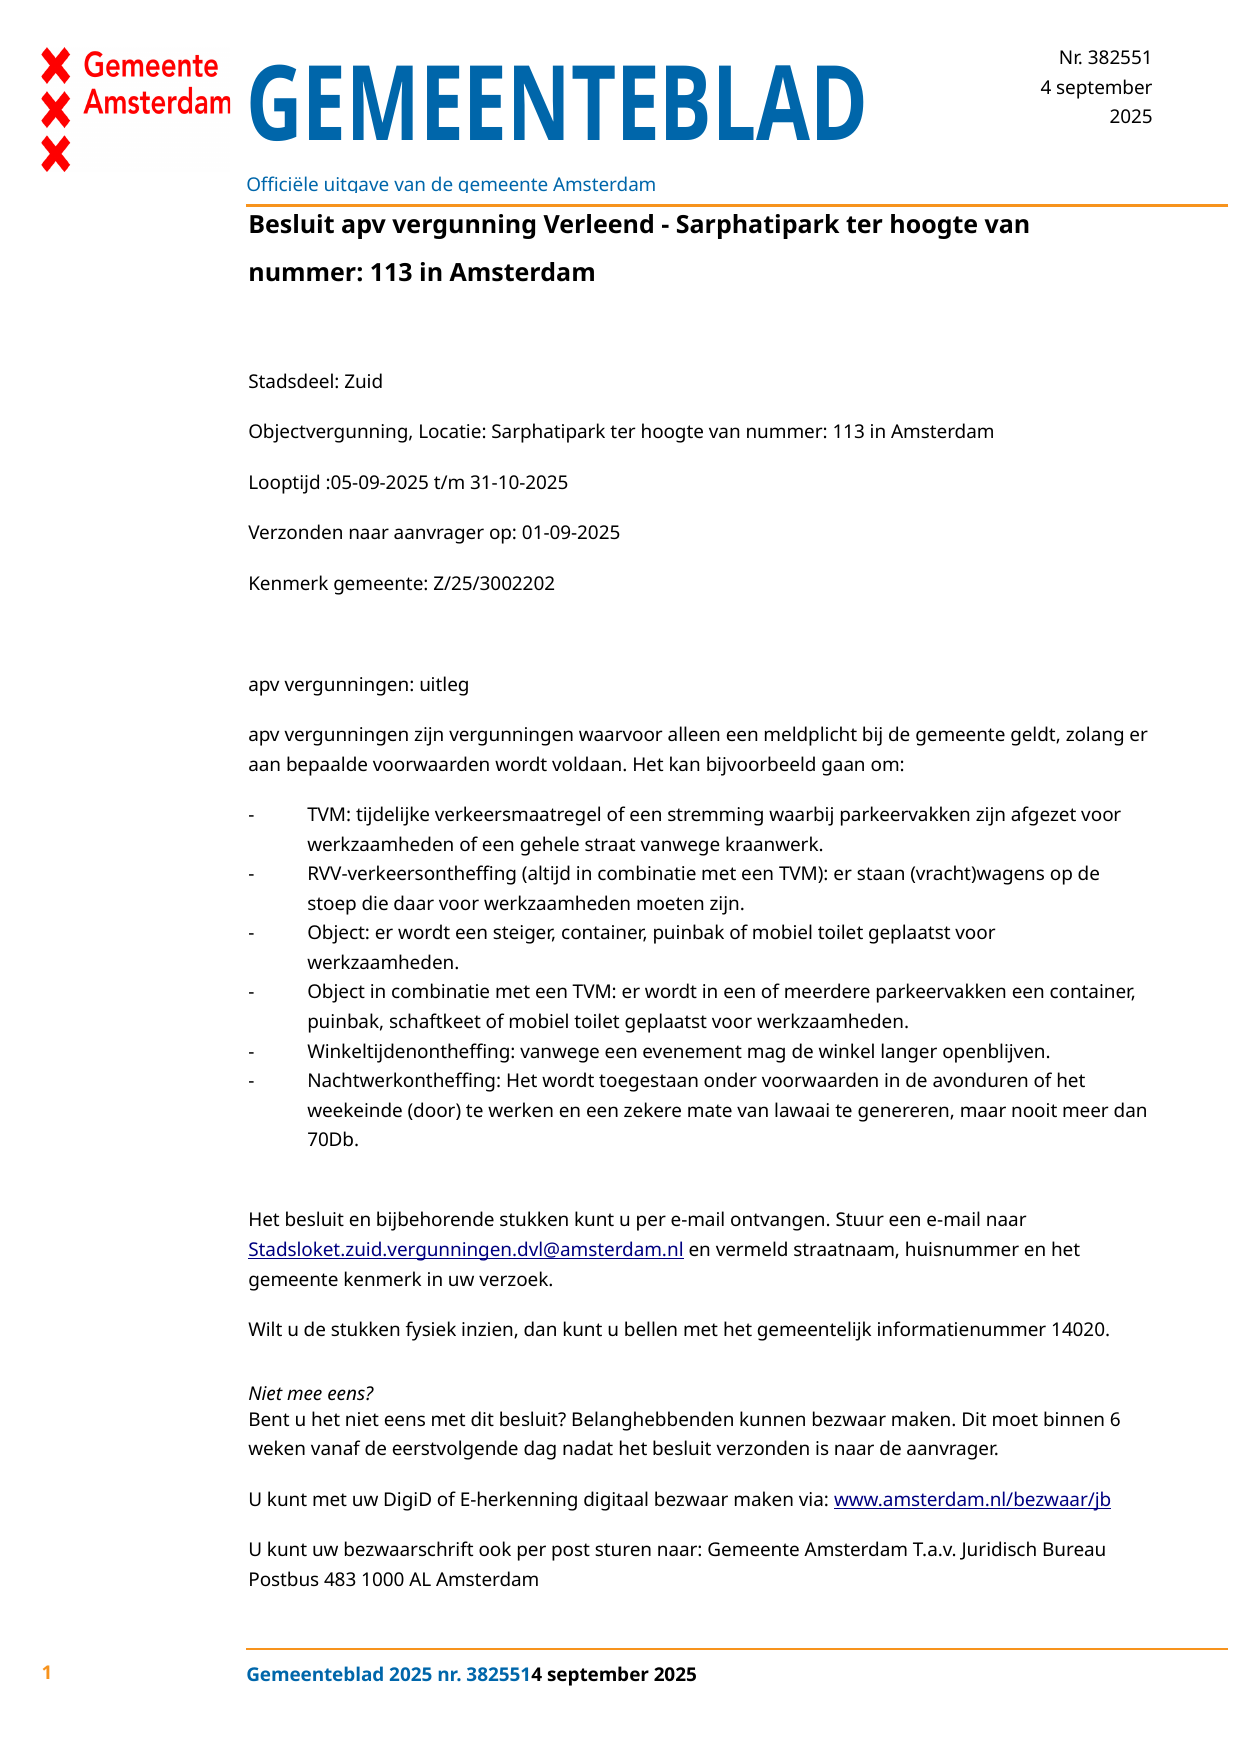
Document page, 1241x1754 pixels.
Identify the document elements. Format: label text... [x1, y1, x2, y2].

text apv vergunningen: uitleg [248, 671, 1152, 697]
text Stadsdeel: Zuid [248, 368, 1152, 394]
text Besluit apv vergunning Verleend - Sarphatipark ter hoogte van nummer: 113 in Amsterdam [248, 207, 1152, 288]
text Bent u het niet eens met dit besluit? Belanghebbenden kunnen bezwaar maken. Dit moet binnen 6 weken vanaf de eerstvolgende dag nadat het besluit verzonden is naar de aanvrager. [248, 1406, 1152, 1461]
list Object: er wordt een steiger, container, puinbak of mobiel toilet geplaatst voor werkzaamheden. [248, 919, 1152, 975]
list Object in combinatie met een TVM: er wordt in een of meerdere parkeervakken een container, puinbak, schaftkeet of mobiel toilet geplaatst voor werkzaamheden. [248, 979, 1152, 1034]
text Verzonden naar aanvrager op: 01-09-2025 [248, 519, 1152, 545]
text Objectvergunning, Locatie: Sarphatipark ter hoogte van nummer: 113 in Amsterdam [248, 419, 1152, 444]
text U kunt uw bezwaarschrift ook per post sturen naar: Gemeente Amsterdam T.a.v. Juridisch Bureau Postbus 483 1000 AL Amsterdam [248, 1536, 1152, 1592]
list RVV-verkeersontheffing (altijd in combinatie met een TVM): er staan (vracht)wagens op de stoep die daar voor werkzaamheden moeten zijn. [248, 860, 1152, 916]
text Niet mee eens? [248, 1380, 1152, 1406]
picture [41, 47, 231, 172]
text Wilt u de stukken fysiek inzien, dan kunt u bellen met het gemeentelijk informatienummer 14020. [248, 1316, 1152, 1342]
list Winkeltijdenontheffing: vanwege een evenement mag de winkel langer openblijven. [248, 1038, 1152, 1064]
list TVM: tijdelijke verkeersmaatregel of een stremming waarbij parkeervakken zijn afgezet voor werkzaamheden of een gehele straat vanwege kraanwerk. [248, 801, 1152, 857]
list Nachtwerkontheffing: Het wordt toegestaan onder voorwaarden in de avonduren of het weekeinde (door) te werken en een zekere mate van lawaai te genereren, maar nooit meer dan 70Db. [248, 1067, 1152, 1152]
text U kunt met uw DigiD of E-herkenning digitaal bezwaar maken via: www.amsterdam.nl/bezwaar/jb [248, 1486, 1152, 1512]
text Looptijd :05-09-2025 t/m 31-10-2025 [248, 469, 1152, 495]
text Het besluit en bijbehorende stukken kunt u per e-mail ontvangen. Stuur een e-mail naar Stadsloket.zuid.vergunningen.dvl@amsterdam.nl en vermeld straatnaam, huisnummer en het gemeente kenmerk in uw verzoek. [248, 1207, 1152, 1292]
text apv vergunningen zijn vergunningen waarvoor alleen een meldplicht bij de gemeente geldt, zolang er aan bepaalde voorwaarden wordt voldaan. Het kan bijvoorbeeld gaan om: [248, 721, 1152, 777]
text Kenmerk gemeente: Z/25/3002202 [248, 570, 1152, 596]
